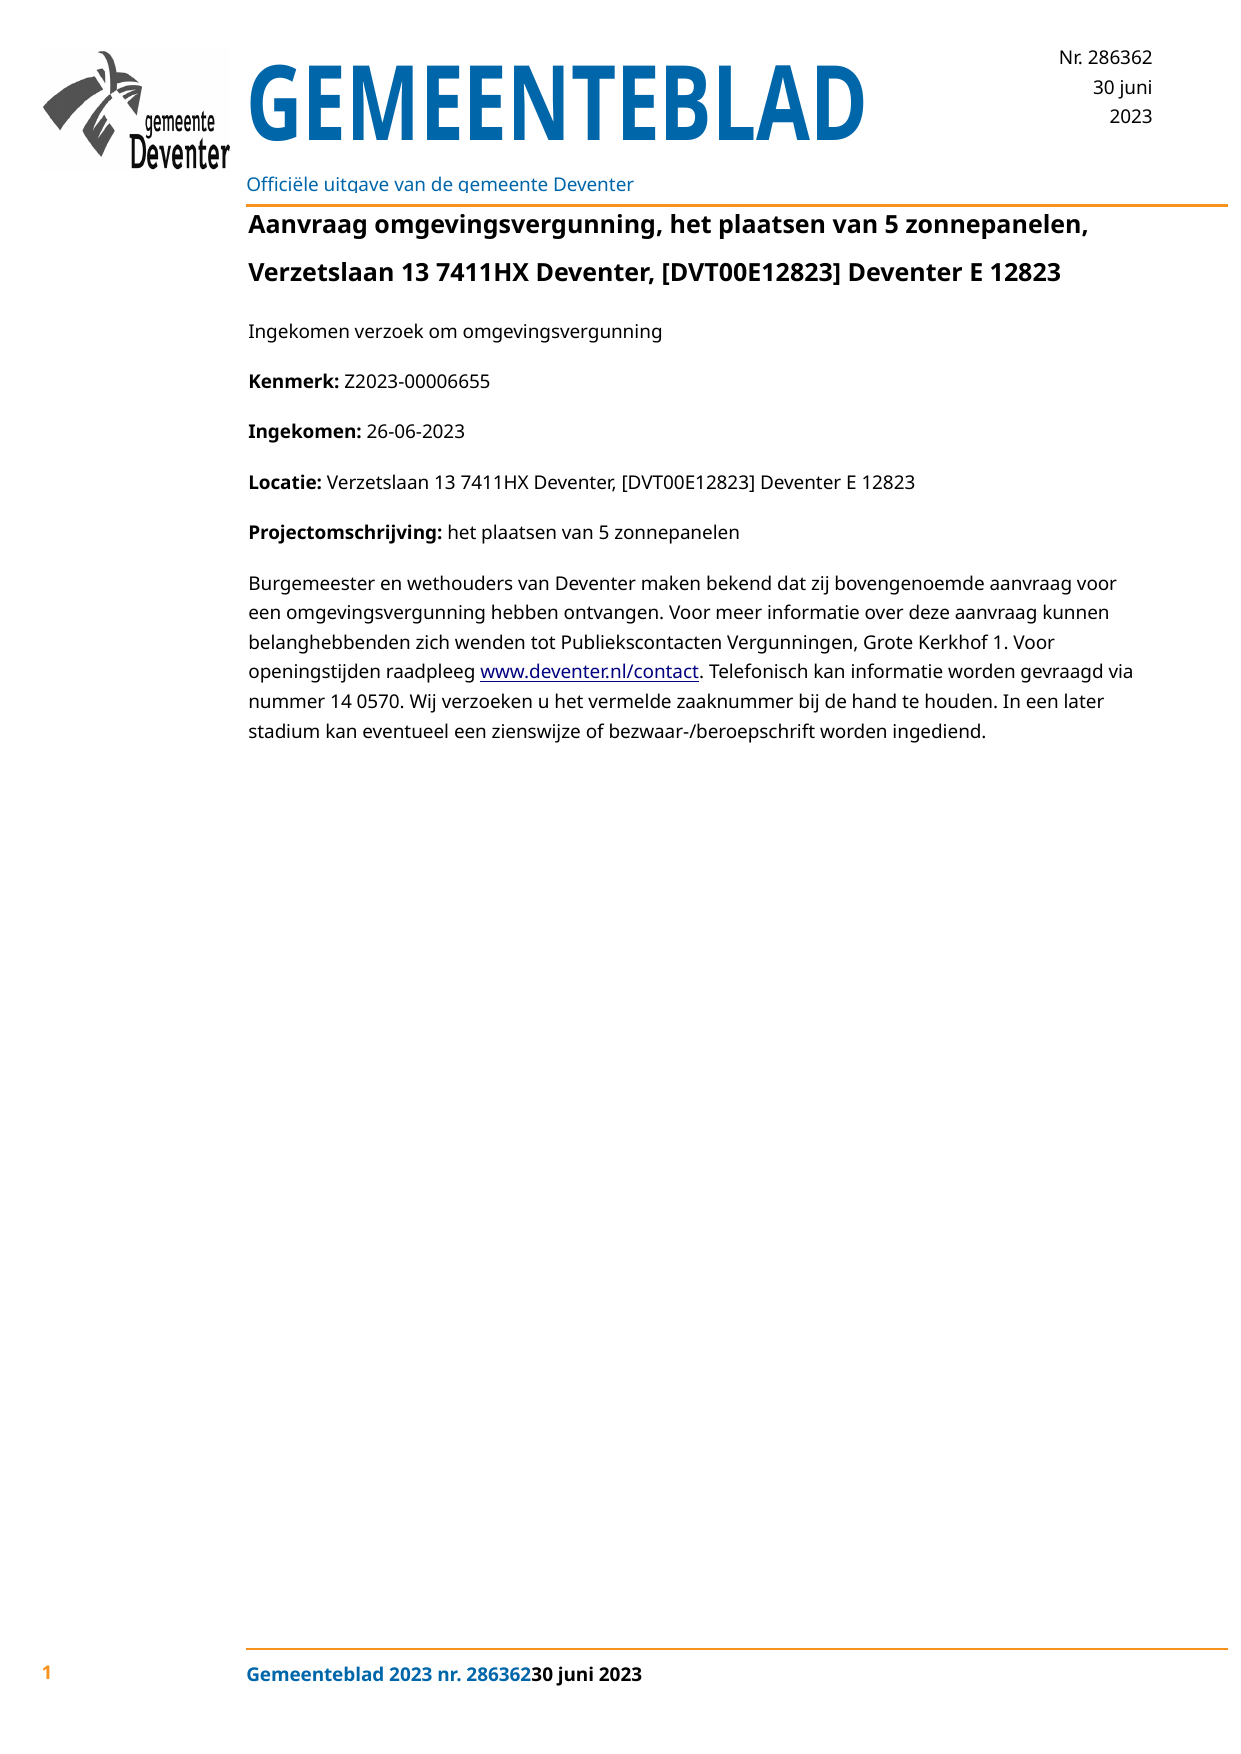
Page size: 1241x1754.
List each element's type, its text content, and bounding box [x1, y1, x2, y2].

text Projectomschrijving: het plaatsen van 5 zonnepanelen [248, 519, 1152, 545]
text Burgemeester en wethouders van Deventer maken bekend dat zij bovengenoemde aanvraag voor een omgevingsvergunning hebben ontvangen. Voor meer informatie over deze aanvraag kunnen belanghebbenden zich wenden tot Publiekscontacten Vergunningen, Grote Kerkhof 1. Voor openingstijden raadpleeg www.deventer.nl/contact. Telefonisch kan informatie worden gevraagd via nummer 14 0570. Wij verzoeken u het vermelde zaaknummer bij de hand te houden. In een later stadium kan eventueel een zienswijze of bezwaar-/beroepschrift worden ingediend. [248, 570, 1152, 744]
text Aanvraag omgevingsvergunning, het plaatsen van 5 zonnepanelen, Verzetslaan 13 7411HX Deventer, [DVT00E12823] Deventer E 12823 [248, 207, 1152, 288]
text Ingekomen: 26-06-2023 [248, 419, 1152, 444]
text Kenmerk: Z2023-00006655 [248, 368, 1152, 394]
text Ingekomen verzoek om omgevingsvergunning [248, 318, 1152, 344]
text Locatie: Verzetslaan 13 7411HX Deventer, [DVT00E12823] Deventer E 12823 [248, 469, 1152, 495]
picture [41, 47, 231, 172]
